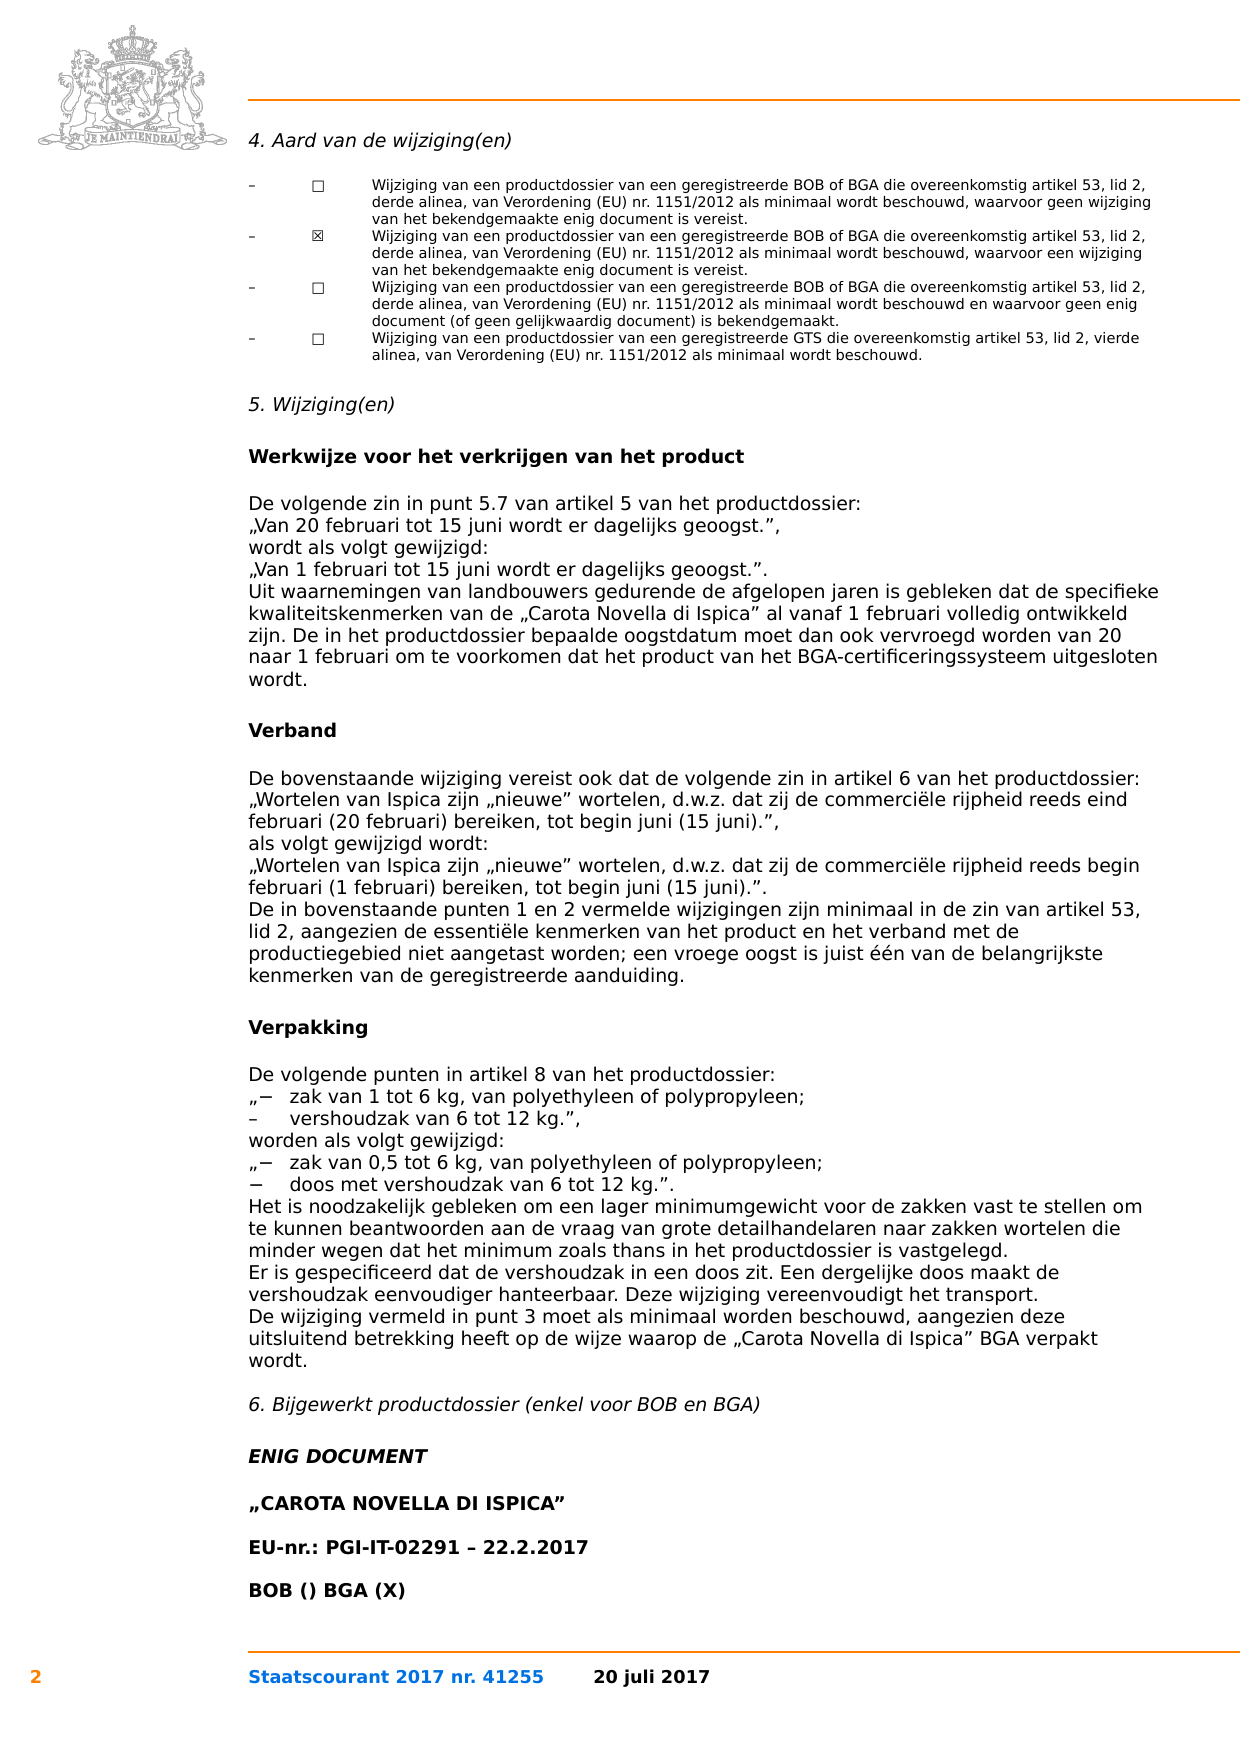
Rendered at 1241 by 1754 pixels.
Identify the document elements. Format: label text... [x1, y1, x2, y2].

text De bovenstaande wijziging vereist ook dat de volgende zin in artikel 6 van het productdossier: [248, 767, 1163, 789]
table_cell – [248, 279, 305, 330]
table_cell □ [305, 279, 366, 330]
subtitle Verpakking [248, 1017, 1163, 1039]
text „CAROTA NOVELLA DI ISPICA” [248, 1493, 1163, 1515]
picture [38, 25, 227, 150]
table_cell □ [305, 330, 366, 364]
text Er is gespecificeerd dat de vershoudzak in een doos zit. Een dergelijke doos maakt de vershoudzak eenvoudiger hanteerbaar. Deze wijziging vereenvoudigt het transport. [248, 1262, 1163, 1306]
text 6. Bijgewerkt productdossier (enkel voor BOB en BGA) [248, 1394, 1163, 1416]
text „Wortelen van Ispica zijn „nieuwe” wortelen, d.w.z. dat zij de commerciële rijpheid reeds eind februari (20 februari) bereiken, tot begin juni (15 juni).”, [248, 789, 1163, 833]
text „Wortelen van Ispica zijn „nieuwe” wortelen, d.w.z. dat zij de commerciële rijpheid reeds begin februari (1 februari) bereiken, tot begin juni (15 juni).”. [248, 855, 1163, 899]
text worden als volgt gewijzigd: [248, 1130, 1163, 1152]
text „− zak van 0,5 tot 6 kg, van polyethyleen of polypropyleen; [248, 1152, 1163, 1174]
table_cell – [248, 228, 305, 279]
text BOB () BGA (X) [248, 1580, 1163, 1602]
text „Van 20 februari tot 15 juni wordt er dagelijks geoogst.”, [248, 514, 1163, 537]
text Het is noodzakelijk gebleken om een lager minimumgewicht voor de zakken vast te stellen om te kunnen beantwoorden aan de vraag van grote detailhandelaren naar zakken wortelen die minder wegen dat het minimum zoals thans in het productdossier is vastgelegd. [248, 1196, 1163, 1262]
text De volgende zin in punt 5.7 van artikel 5 van het productdossier: [248, 493, 1163, 514]
text EU-nr.: PGI-IT-02291 – 22.2.2017 [248, 1537, 1163, 1558]
table_cell Wijziging van een productdossier van een geregistreerde BOB of BGA die overeenkomstig artikel 53, lid 2, derde alinea, van Verordening (EU) nr. 1151/2012 als minimaal wordt beschouwd, waarvoor een wijziging van het bekendgemaakte enig document is vereist. [366, 228, 1163, 279]
text – vershoudzak van 6 tot 12 kg.”, [248, 1108, 1163, 1130]
table_header Wijziging van een productdossier van een geregistreerde BOB of BGA die overeenkomstig artikel 53, lid 2, derde alinea, van Verordening (EU) nr. 1151/2012 als minimaal wordt beschouwd, waarvoor geen wijziging van het bekendgemaakte enig document is vereist. [366, 177, 1163, 228]
text wordt als volgt gewijzigd: [248, 537, 1163, 558]
table_header □ [305, 177, 366, 228]
text De in bovenstaande punten 1 en 2 vermelde wijzigingen zijn minimaal in de zin van artikel 53, lid 2, aangezien de essentiële kenmerken van het product en het verband met de productiegebied niet aangetast worden; een vroege oogst is juist één van de belangrijkste kenmerken van de geregistreerde aanduiding. [248, 899, 1163, 987]
subtitle 5. Wijziging(en) [248, 394, 1163, 416]
subtitle ENIG DOCUMENT [248, 1446, 1163, 1468]
table_header – [248, 177, 305, 228]
subtitle Verband [248, 720, 1163, 742]
text „− zak van 1 tot 6 kg, van polyethyleen of polypropyleen; [248, 1086, 1163, 1108]
subtitle 4. Aard van de wijziging(en) [248, 130, 1163, 152]
text De volgende punten in artikel 8 van het productdossier: [248, 1064, 1163, 1086]
text − doos met vershoudzak van 6 tot 12 kg.”. [248, 1174, 1163, 1196]
text „Van 1 februari tot 15 juni wordt er dagelijks geoogst.”. [248, 558, 1163, 581]
subtitle Werkwijze voor het verkrijgen van het product [248, 446, 1163, 468]
text Uit waarnemingen van landbouwers gedurende de afgelopen jaren is gebleken dat de specifieke kwaliteitskenmerken van de „Carota Novella di Ispica” al vanaf 1 februari volledig ontwikkeld zijn. De in het productdossier bepaalde oogstdatum moet dan ook vervroegd worden van 20 naar 1 februari om te voorkomen dat het product van het BGA-certificeringssysteem uitgesloten wordt. [248, 581, 1163, 690]
text De wijziging vermeld in punt 3 moet als minimaal worden beschouwd, aangezien deze uitsluitend betrekking heeft op de wijze waarop de „Carota Novella di Ispica” BGA verpakt wordt. [248, 1306, 1163, 1372]
table_cell Wijziging van een productdossier van een geregistreerde GTS die overeenkomstig artikel 53, lid 2, vierde alinea, van Verordening (EU) nr. 1151/2012 als minimaal wordt beschouwd. [366, 330, 1163, 364]
table_cell ☒ [305, 228, 366, 279]
table_cell Wijziging van een productdossier van een geregistreerde BOB of BGA die overeenkomstig artikel 53, lid 2, derde alinea, van Verordening (EU) nr. 1151/2012 als minimaal wordt beschouwd en waarvoor geen enig document (of geen gelijkwaardig document) is bekendgemaakt. [366, 279, 1163, 330]
table_cell – [248, 330, 305, 364]
text als volgt gewijzigd wordt: [248, 833, 1163, 855]
